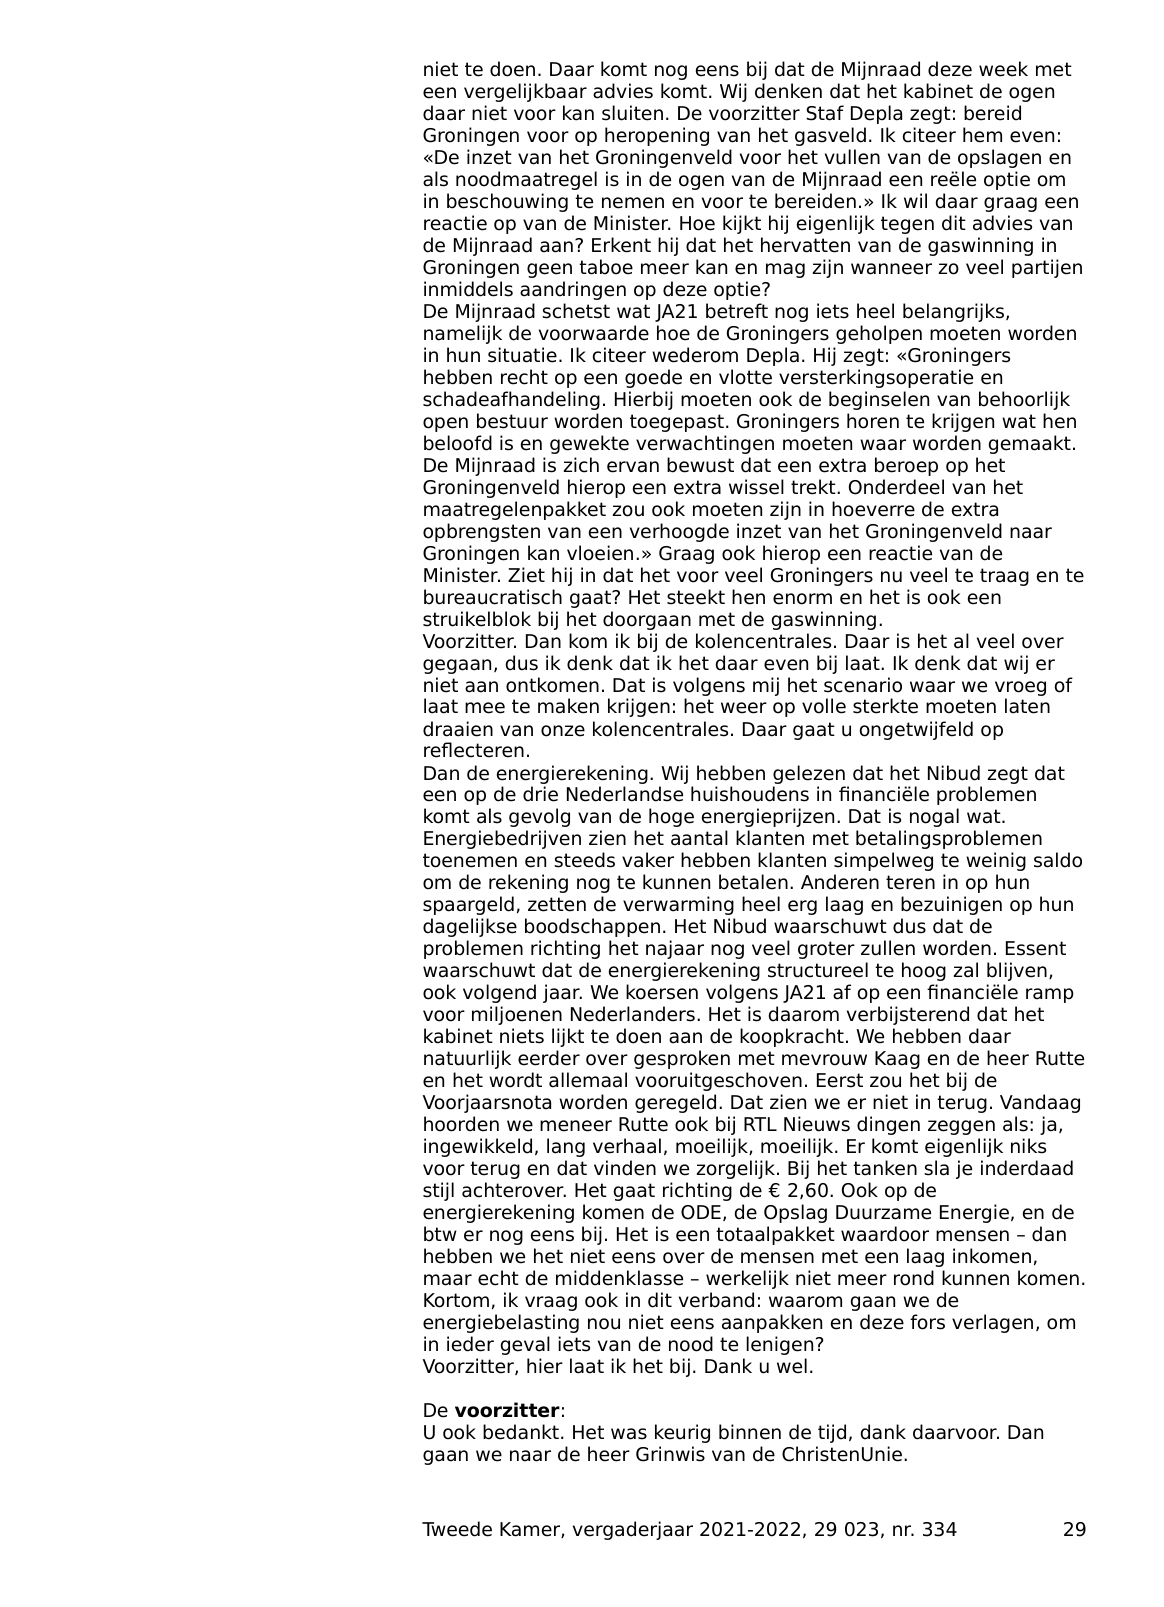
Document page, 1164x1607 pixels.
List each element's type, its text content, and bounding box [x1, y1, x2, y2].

text Voorzitter, hier laat ik het bij. Dank u wel. [422, 1356, 1087, 1378]
text De Mijnraad schetst wat JA21 betreft nog iets heel belangrijks, namelijk de voorwaarde hoe de Groningers geholpen moeten worden in hun situatie. Ik citeer wederom Depla. Hij zegt: «Groningers hebben recht op een goede en vlotte versterkingsoperatie en schadeafhandeling. Hierbij moeten ook de beginselen van behoorlijk open bestuur worden toegepast. Groningers horen te krijgen wat hen beloofd is en gewekte verwachtingen moeten waar worden gemaakt. De Mijnraad is zich ervan bewust dat een extra beroep op het Groningenveld hierop een extra wissel trekt. Onderdeel van het maatregelenpakket zou ook moeten zijn in hoeverre de extra opbrengsten van een verhoogde inzet van het Groningenveld naar Groningen kan vloeien.» Graag ook hierop een reactie van de Minister. Ziet hij in dat het voor veel Groningers nu veel te traag en te bureaucratisch gaat? Het steekt hen enorm en het is ook een struikelblok bij het doorgaan met de gaswinning. [422, 301, 1087, 631]
text Voorzitter. Dan kom ik bij de kolencentrales. Daar is het al veel over gegaan, dus ik denk dat ik het daar even bij laat. Ik denk dat wij er niet aan ontkomen. Dat is volgens mij het scenario waar we vroeg of laat mee te maken krijgen: het weer op volle sterkte moeten laten draaien van onze kolencentrales. Daar gaat u ongetwijfeld op reflecteren. [422, 631, 1087, 762]
text niet te doen. Daar komt nog eens bij dat de Mijnraad deze week met een vergelijkbaar advies komt. Wij denken dat het kabinet de ogen daar niet voor kan sluiten. De voorzitter Staf Depla zegt: bereid Groningen voor op heropening van het gasveld. Ik citeer hem even: «De inzet van het Groningenveld voor het vullen van de opslagen en als noodmaatregel is in de ogen van de Mijnraad een reële optie om in beschouwing te nemen en voor te bereiden.» Ik wil daar graag een reactie op van de Minister. Hoe kijkt hij eigenlijk tegen dit advies van de Mijnraad aan? Erkent hij dat het hervatten van de gaswinning in Groningen geen taboe meer kan en mag zijn wanneer zo veel partijen inmiddels aandringen op deze optie? [422, 59, 1087, 301]
text Dan de energierekening. Wij hebben gelezen dat het Nibud zegt dat een op de drie Nederlandse huishoudens in financiële problemen komt als gevolg van de hoge energieprijzen. Dat is nogal wat. Energiebedrijven zien het aantal klanten met betalingsproblemen toenemen en steeds vaker hebben klanten simpelweg te weinig saldo om de rekening nog te kunnen betalen. Anderen teren in op hun spaargeld, zetten de verwarming heel erg laag en bezuinigen op hun dagelijkse boodschappen. Het Nibud waarschuwt dus dat de problemen richting het najaar nog veel groter zullen worden. Essent waarschuwt dat de energierekening structureel te hoog zal blijven, ook volgend jaar. We koersen volgens JA21 af op een financiële ramp voor miljoenen Nederlanders. Het is daarom verbijsterend dat het kabinet niets lijkt te doen aan de koopkracht. We hebben daar natuurlijk eerder over gesproken met mevrouw Kaag en de heer Rutte en het wordt allemaal vooruitgeschoven. Eerst zou het bij de Voorjaarsnota worden geregeld. Dat zien we er niet in terug. Vandaag hoorden we meneer Rutte ook bij RTL Nieuws dingen zeggen als: ja, ingewikkeld, lang verhaal, moeilijk, moeilijk. Er komt eigenlijk niks voor terug en dat vinden we zorgelijk. Bij het tanken sla je inderdaad stijl achterover. Het gaat richting de € 2,60. Ook op de energierekening komen de ODE, de Opslag Duurzame Energie, en de btw er nog eens bij. Het is een totaalpakket waardoor mensen – dan hebben we het niet eens over de mensen met een laag inkomen, maar echt de middenklasse – werkelijk niet meer rond kunnen komen. Kortom, ik vraag ook in dit verband: waarom gaan we de energiebelasting nou niet eens aanpakken en deze fors verlagen, om in ieder geval iets van de nood te lenigen? [422, 762, 1087, 1356]
text De voorzitter: [422, 1400, 1087, 1422]
text U ook bedankt. Het was keurig binnen de tijd, dank daarvoor. Dan gaan we naar de heer Grinwis van de ChristenUnie. [422, 1422, 1087, 1466]
